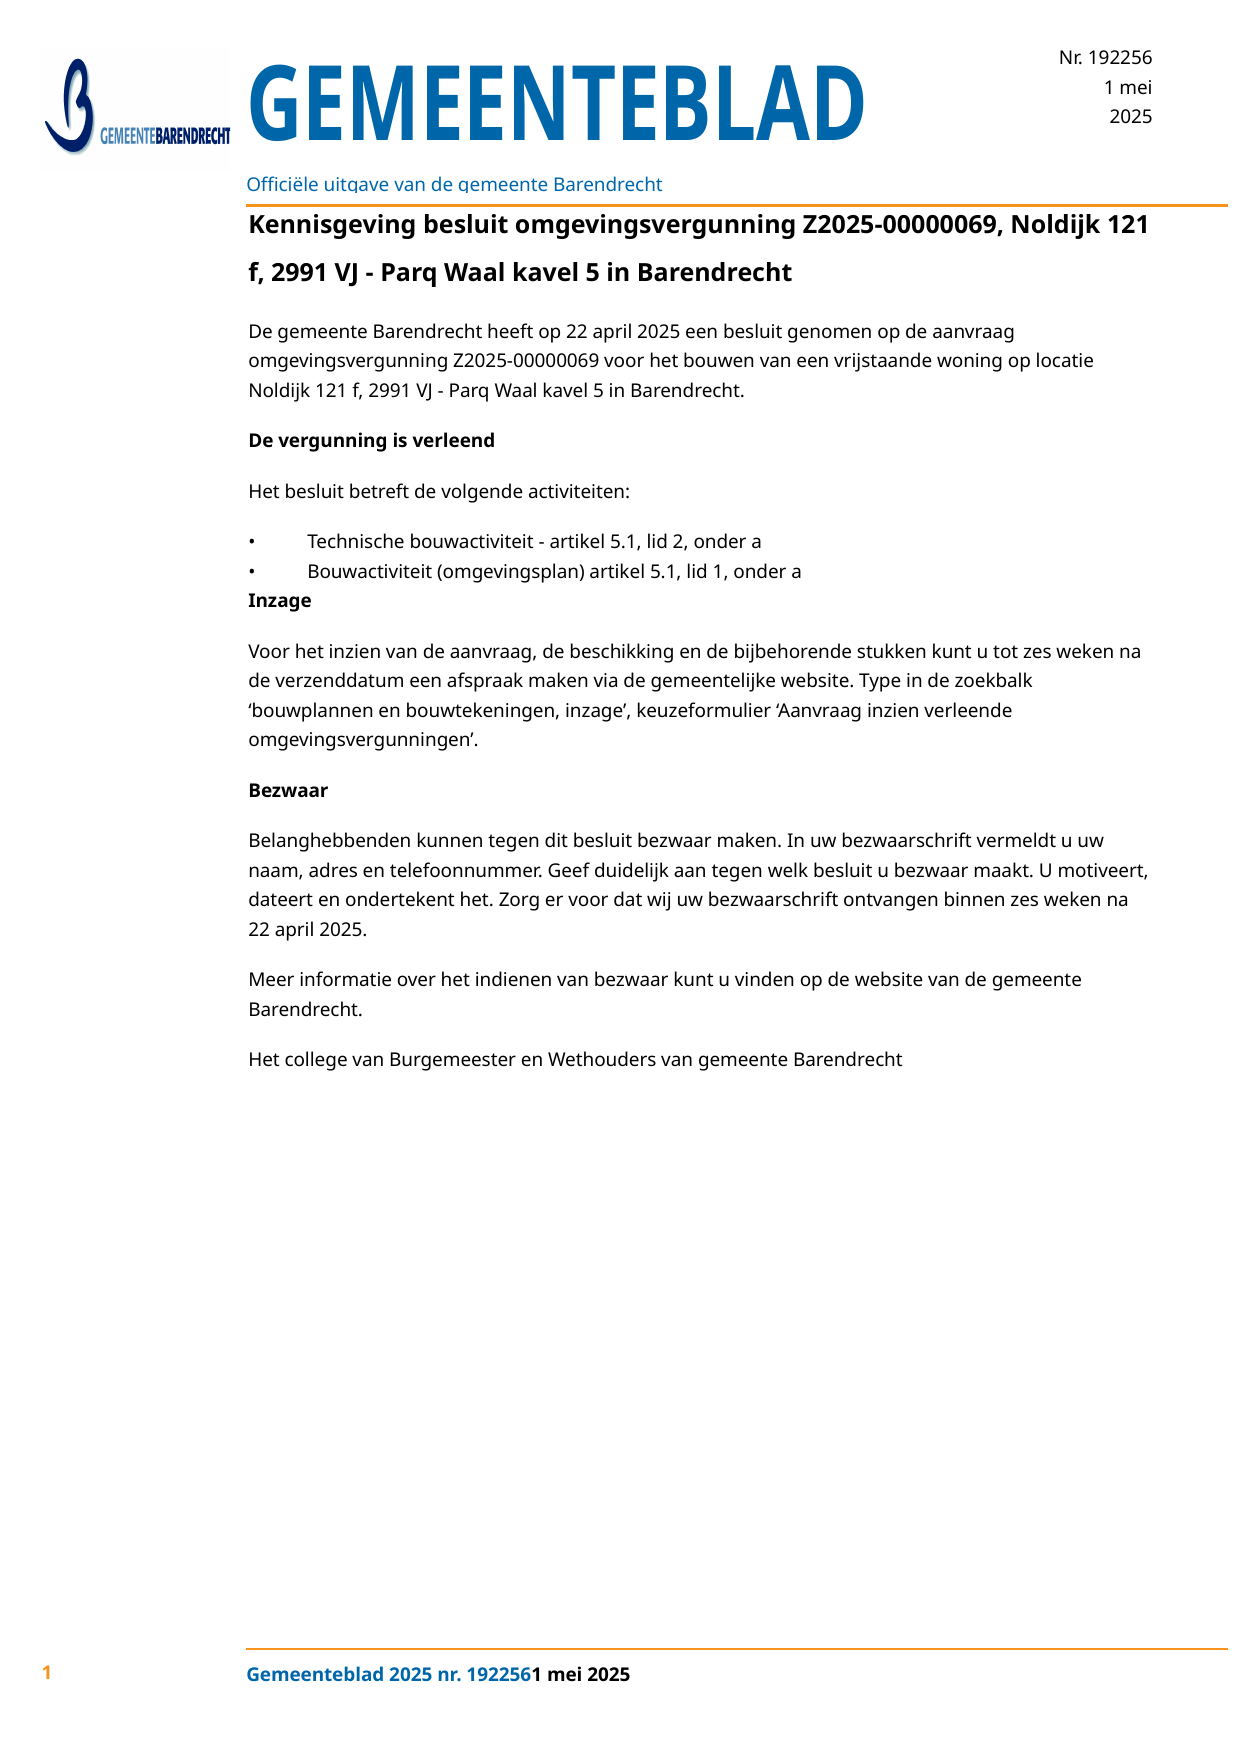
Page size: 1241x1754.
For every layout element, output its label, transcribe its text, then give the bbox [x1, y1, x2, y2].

picture [41, 47, 231, 172]
list Technische bouwactiviteit - artikel 5.1, lid 2, onder a [248, 528, 1152, 554]
text Meer informatie over het indienen van bezwaar kunt u vinden op de website van de gemeente Barendrecht. [248, 967, 1152, 1022]
text Bezwaar [248, 777, 1152, 803]
text Belanghebbenden kunnen tegen dit besluit bezwaar maken. In uw bezwaarschrift vermeldt u uw naam, adres en telefoonnummer. Geef duidelijk aan tegen welk besluit u bezwaar maakt. U motiveert, dateert en ondertekent het. Zorg er voor dat wij uw bezwaarschrift ontvangen binnen zes weken na 22 april 2025. [248, 827, 1152, 942]
text Het college van Burgemeester en Wethouders van gemeente Barendrecht [248, 1047, 1152, 1072]
text De vergunning is verleend [248, 427, 1152, 453]
list Bouwactiviteit (omgevingsplan) artikel 5.1, lid 1, onder a [248, 558, 1152, 584]
text De gemeente Barendrecht heeft op 22 april 2025 een besluit genomen op de aanvraag omgevingsvergunning Z2025-00000069 voor het bouwen van een vrijstaande woning op locatie Noldijk 121 f, 2991 VJ - Parq Waal kavel 5 in Barendrecht. [248, 318, 1152, 403]
text Voor het inzien van de aanvraag, de beschikking en de bijbehorende stukken kunt u tot zes weken na de verzenddatum een afspraak maken via de gemeentelijke website. Type in de zoekbalk ‘bouwplannen en bouwtekeningen, inzage’, keuzeformulier ‘Aanvraag inzien verleende omgevingsvergunningen’. [248, 638, 1152, 752]
text Inzage [248, 587, 1152, 613]
text Kennisgeving besluit omgevingsvergunning Z2025-00000069, Noldijk 121 f, 2991 VJ - Parq Waal kavel 5 in Barendrecht [248, 207, 1152, 288]
text Het besluit betreft de volgende activiteiten: [248, 478, 1152, 504]
